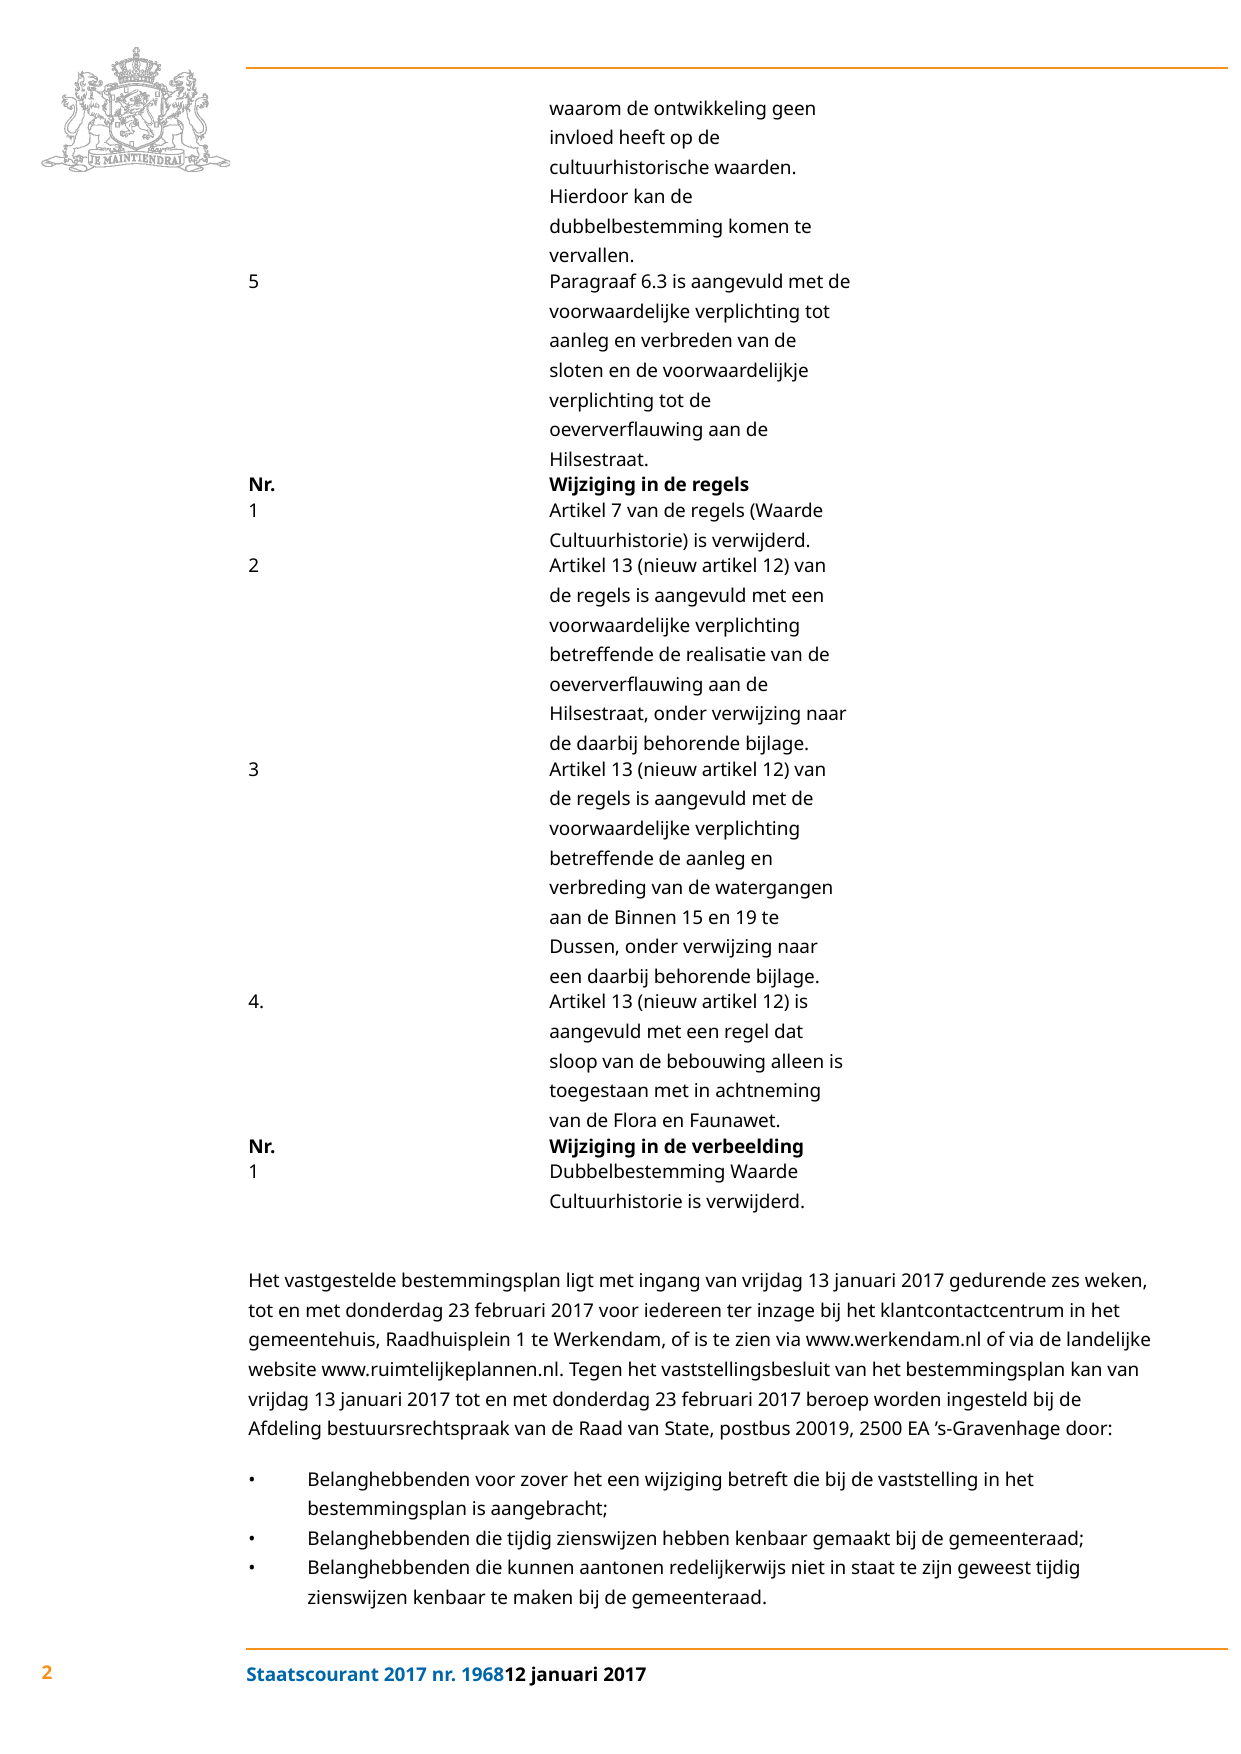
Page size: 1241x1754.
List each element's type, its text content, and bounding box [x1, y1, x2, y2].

table_cell Artikel 13 (nieuw artikel 12) van de regels is aangevuld met een voorwaardelijke verplichting betreffende de realisatie van de oeververflauwing aan de Hilsestraat, onder verwijzing naar de daarbij behorende bijlage. [549, 553, 850, 756]
table_cell [850, 95, 1152, 268]
table_cell 2 [248, 553, 549, 756]
list Belanghebbenden die kunnen aantonen redelijkerwijs niet in staat te zijn geweest tijdig zienswijzen kenbaar te maken bij de gemeenteraad. [248, 1554, 1152, 1610]
table_cell [248, 95, 549, 268]
table_cell 4. [248, 989, 549, 1133]
list Belanghebbenden voor zover het een wijziging betreft die bij de vaststelling in het bestemmingsplan is aangebracht; [248, 1466, 1152, 1521]
table_cell [850, 269, 1152, 472]
list Belanghebbenden die tijdig zienswijzen hebben kenbaar gemaakt bij de gemeenteraad; [248, 1525, 1152, 1551]
text Het vastgestelde bestemmingsplan ligt met ingang van vrijdag 13 januari 2017 gedurende zes weken, tot en met donderdag 23 februari 2017 voor iedereen ter inzage bij het klantcontactcentrum in het gemeentehuis, Raadhuisplein 1 te Werkendam, of is te zien via www.werkendam.nl of via de landelijke website www.ruimtelijkeplannen.nl. Tegen het vaststellingsbesluit van het bestemmingsplan kan van vrijdag 13 januari 2017 tot en met donderdag 23 februari 2017 beroep worden ingesteld bij de Afdeling bestuursrechtspraak van de Raad van State, postbus 20019, 2500 EA ’s-Gravenhage door: [248, 1267, 1152, 1441]
picture [41, 47, 231, 172]
table_cell 1 [248, 1159, 549, 1214]
table_cell Artikel 7 van de regels (Waarde Cultuurhistorie) is verwijderd. [549, 498, 850, 553]
table_cell Dubbelbestemming Waarde Cultuurhistorie is verwijderd. [549, 1159, 850, 1214]
table_cell Nr. [248, 472, 549, 497]
table_cell 1 [248, 498, 549, 553]
table_cell waarom de ontwikkeling geen invloed heeft op de cultuurhistorische waarden. Hierdoor kan de dubbelbestemming komen te vervallen. [549, 95, 850, 268]
table_cell [850, 1159, 1152, 1214]
table_cell Artikel 13 (nieuw artikel 12) van de regels is aangevuld met de voorwaardelijke verplichting betreffende de aanleg en verbreding van de watergangen aan de Binnen 15 en 19 te Dussen, onder verwijzing naar een daarbij behorende bijlage. [549, 756, 850, 989]
table_cell Wijziging in de verbeelding [549, 1133, 850, 1158]
table_cell Paragraaf 6.3 is aangevuld met de voorwaardelijke verplichting tot aanleg en verbreden van de sloten en de voorwaardelijkje verplichting tot de oeververflauwing aan de Hilsestraat. [549, 269, 850, 472]
table_cell 5 [248, 269, 549, 472]
table_cell Artikel 13 (nieuw artikel 12) is aangevuld met een regel dat sloop van de bebouwing alleen is toegestaan met in achtneming van de Flora en Faunawet. [549, 989, 850, 1133]
table_cell Nr. [248, 1133, 549, 1158]
table_cell Wijziging in de regels [549, 472, 850, 497]
table_cell [850, 1133, 1152, 1158]
table_cell 3 [248, 756, 549, 989]
